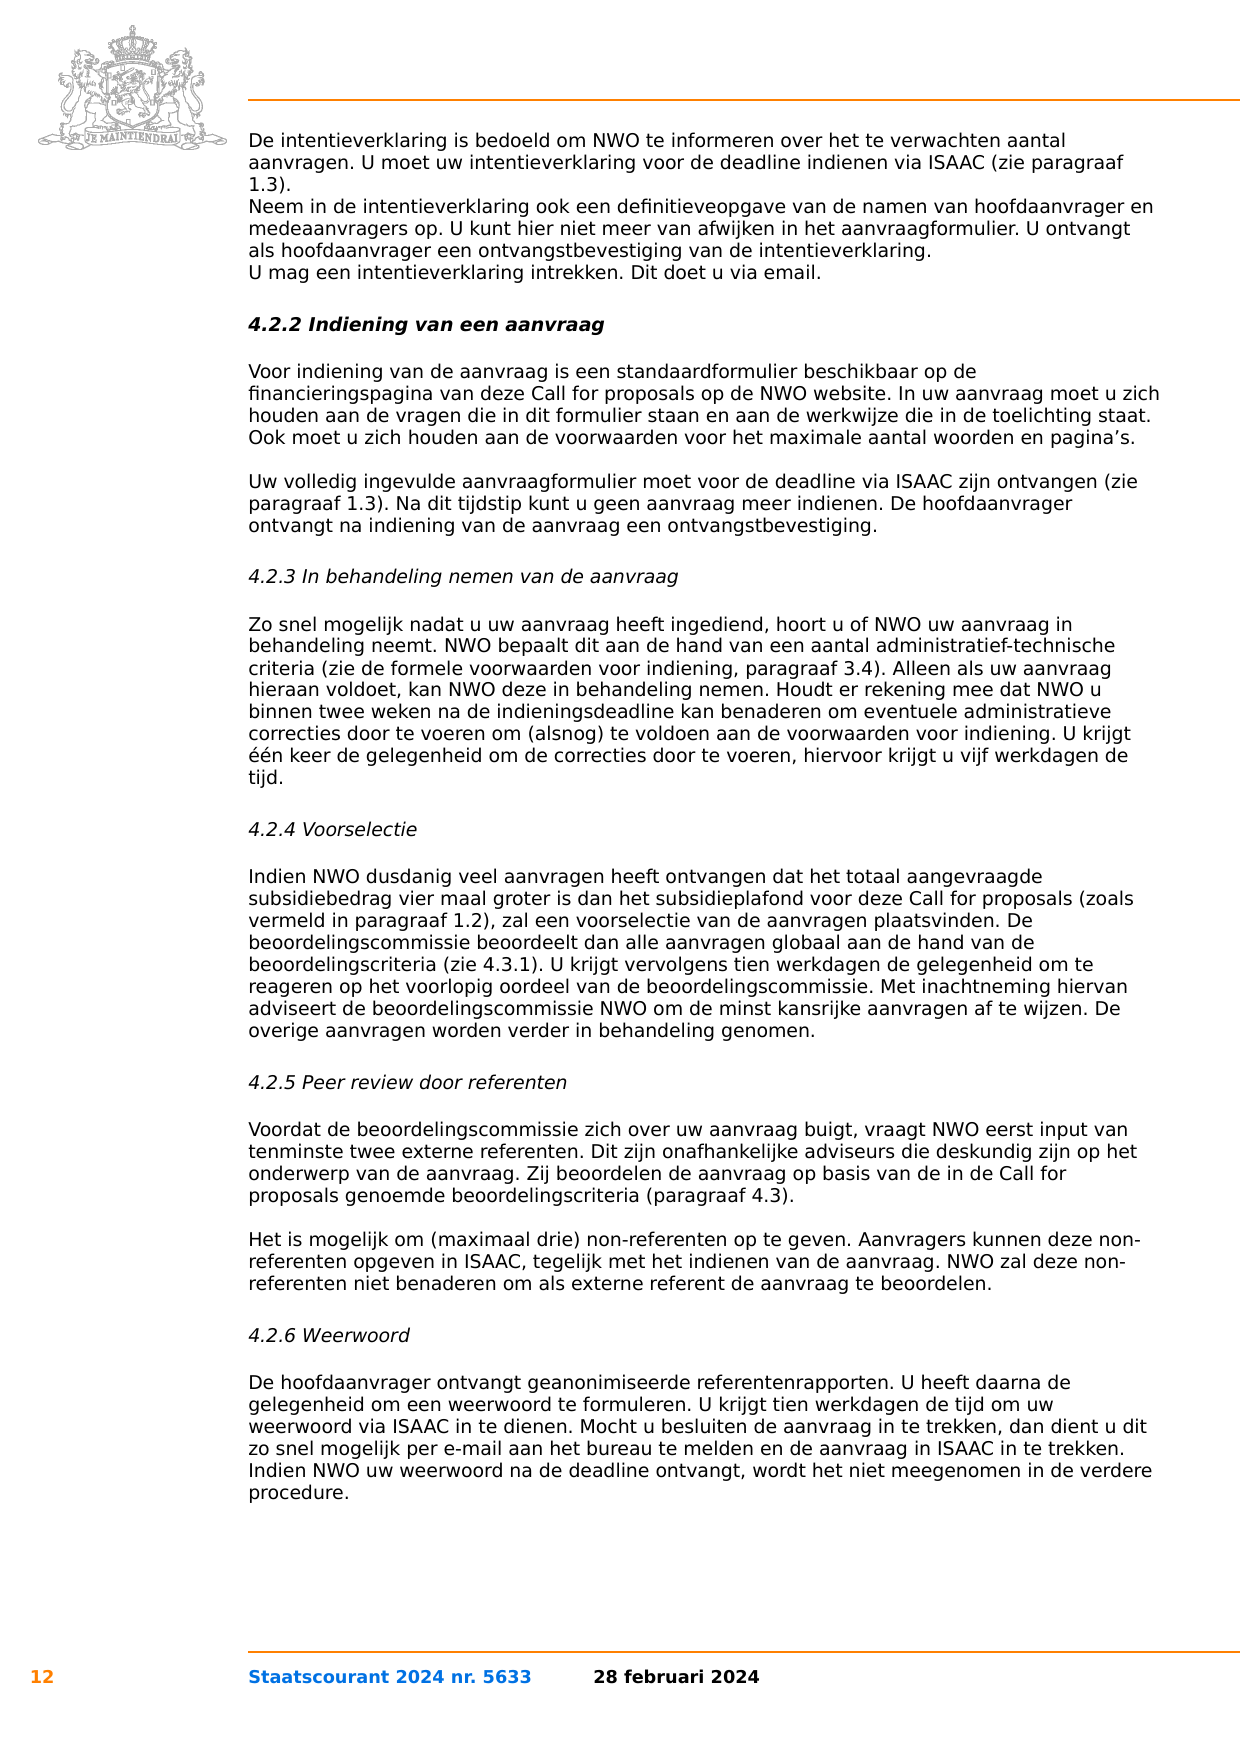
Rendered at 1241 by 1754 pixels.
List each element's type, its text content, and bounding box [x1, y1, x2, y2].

text Uw volledig ingevulde aanvraagformulier moet voor de deadline via ISAAC zijn ontvangen (zie paragraaf 1.3). Na dit tijdstip kunt u geen aanvraag meer indienen. De hoofdaanvrager ontvangt na indiening van de aanvraag een ontvangstbevestiging. [248, 471, 1163, 536]
subtitle 4.2.4 Voorselectie [248, 819, 1163, 841]
text Zo snel mogelijk nadat u uw aanvraag heeft ingediend, hoort u of NWO uw aanvraag in behandeling neemt. NWO bepaalt dit aan de hand van een aantal administratief-technische criteria (zie de formele voorwaarden voor indiening, paragraaf 3.4). Alleen als uw aanvraag hieraan voldoet, kan NWO deze in behandeling nemen. Houdt er rekening mee dat NWO u binnen twee weken na de indieningsdeadline kan benaderen om eventuele administratieve correcties door te voeren om (alsnog) te voldoen aan de voorwaarden voor indiening. U krijgt één keer de gelegenheid om de correcties door te voeren, hiervoor krijgt u vijf werkdagen de tijd. [248, 613, 1163, 789]
text Voordat de beoordelingscommissie zich over uw aanvraag buigt, vraagt NWO eerst input van tenminste twee externe referenten. Dit zijn onafhankelijke adviseurs die deskundig zijn op het onderwerp van de aanvraag. Zij beoordelen de aanvraag op basis van de in de Call for proposals genoemde beoordelingscriteria (paragraaf 4.3). [248, 1119, 1163, 1207]
text Indien NWO dusdanig veel aanvragen heeft ontvangen dat het totaal aangevraagde subsidiebedrag vier maal groter is dan het subsidieplafond voor deze Call for proposals (zoals vermeld in paragraaf 1.2), zal een voorselectie van de aanvragen plaatsvinden. De beoordelingscommissie beoordeelt dan alle aanvragen globaal aan de hand van de beoordelingscriteria (zie 4.3.1). U krijgt vervolgens tien werkdagen de gelegenheid om te reageren op het voorlopig oordeel van de beoordelingscommissie. Met inachtneming hiervan adviseert de beoordelingscommissie NWO om de minst kansrijke aanvragen af te wijzen. De overige aanvragen worden verder in behandeling genomen. [248, 866, 1163, 1042]
picture [38, 25, 227, 150]
subtitle 4.2.3 In behandeling nemen van de aanvraag [248, 566, 1163, 588]
text Het is mogelijk om (maximaal drie) non-referenten op te geven. Aanvragers kunnen deze non-referenten opgeven in ISAAC, tegelijk met het indienen van de aanvraag. NWO zal deze non-referenten niet benaderen om als externe referent de aanvraag te beoordelen. [248, 1229, 1163, 1295]
subtitle 4.2.5 Peer review door referenten [248, 1072, 1163, 1094]
text De intentieverklaring is bedoeld om NWO te informeren over het te verwachten aantal aanvragen. U moet uw intentieverklaring voor de deadline indienen via ISAAC (zie paragraaf 1.3). [248, 130, 1163, 196]
subtitle 4.2.2 Indiening van een aanvraag [248, 314, 1163, 336]
text U mag een intentieverklaring intrekken. Dit doet u via email. [248, 262, 1163, 284]
text De hoofdaanvrager ontvangt geanonimiseerde referentenrapporten. U heeft daarna de gelegenheid om een weerwoord te formuleren. U krijgt tien werkdagen de tijd om uw weerwoord via ISAAC in te dienen. Mocht u besluiten de aanvraag in te trekken, dan dient u dit zo snel mogelijk per e-mail aan het bureau te melden en de aanvraag in ISAAC in te trekken. Indien NWO uw weerwoord na de deadline ontvangt, wordt het niet meegenomen in de verdere procedure. [248, 1372, 1163, 1504]
text Neem in de intentieverklaring ook een definitieveopgave van de namen van hoofdaanvrager en medeaanvragers op. U kunt hier niet meer van afwijken in het aanvraagformulier. U ontvangt als hoofdaanvrager een ontvangstbevestiging van de intentieverklaring. [248, 196, 1163, 262]
subtitle 4.2.6 Weerwoord [248, 1325, 1163, 1347]
text Voor indiening van de aanvraag is een standaardformulier beschikbaar op de financieringspagina van deze Call for proposals op de NWO website. In uw aanvraag moet u zich houden aan de vragen die in dit formulier staan en aan de werkwijze die in de toelichting staat. Ook moet u zich houden aan de voorwaarden voor het maximale aantal woorden en pagina’s. [248, 361, 1163, 449]
